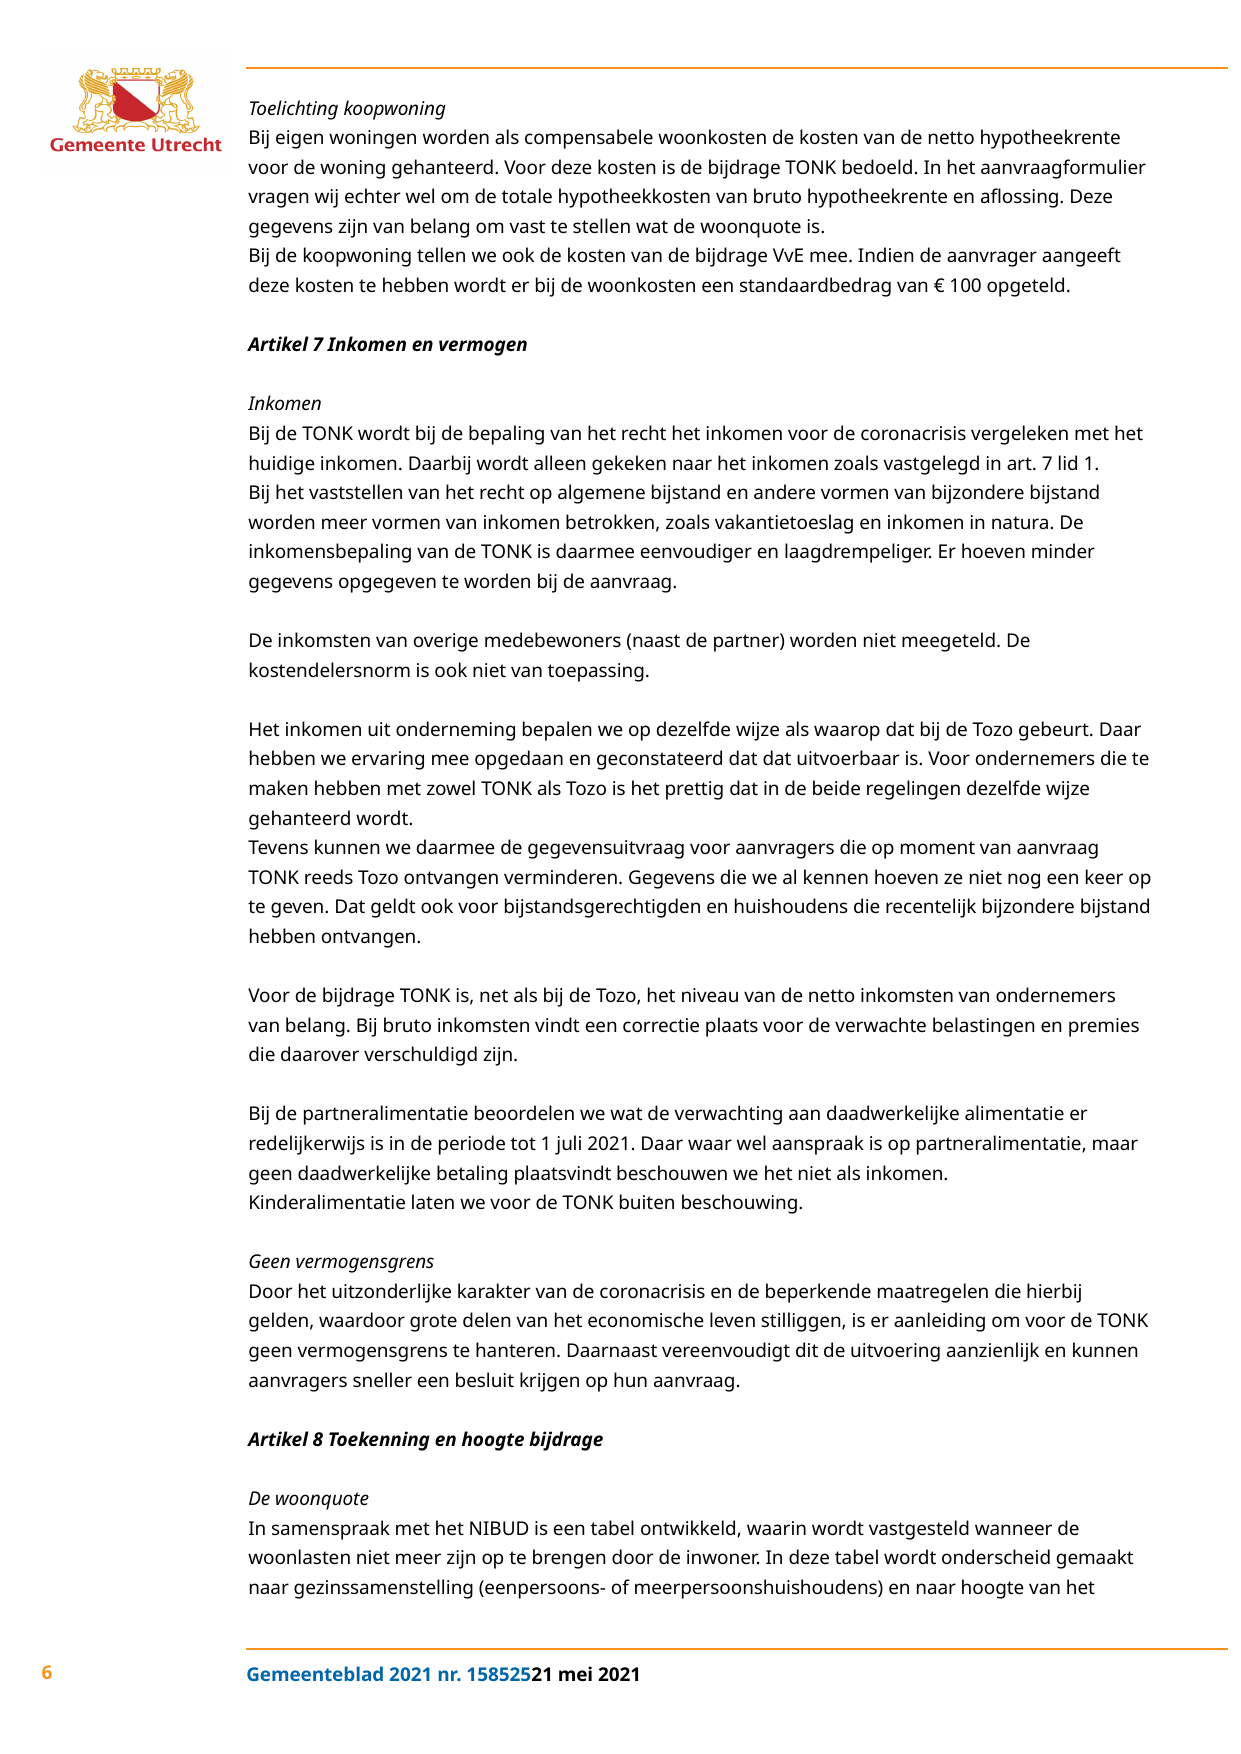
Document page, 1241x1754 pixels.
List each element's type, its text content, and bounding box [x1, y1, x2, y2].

text Geen vermogensgrens [248, 1248, 1152, 1274]
picture [41, 47, 231, 172]
text Kinderalimentatie laten we voor de TONK buiten beschouwing. [248, 1189, 1152, 1215]
text In samenspraak met het NIBUD is een tabel ontwikkeld, waarin wordt vastgesteld wanneer de woonlasten niet meer zijn op te brengen door de inwoner. In deze tabel wordt onderscheid gemaakt naar gezinssamenstelling (eenpersoons- of meerpersoonshuishoudens) en naar hoogte van het [248, 1515, 1152, 1600]
text Bij de partneralimentatie beoordelen we wat de verwachting aan daadwerkelijke alimentatie er redelijkerwijs is in de periode tot 1 juli 2021. Daar waar wel aanspraak is op partneralimentatie, maar geen daadwerkelijke betaling plaatsvindt beschouwen we het niet als inkomen. [248, 1101, 1152, 1186]
text Voor de bijdrage TONK is, net als bij de Tozo, het niveau van de netto inkomsten van ondernemers van belang. Bij bruto inkomsten vindt een correctie plaats voor de verwachte belastingen en premies die daarover verschuldigd zijn. [248, 982, 1152, 1067]
text Inkomen [248, 391, 1152, 416]
text Bij de TONK wordt bij de bepaling van het recht het inkomen voor de coronacrisis vergeleken met het huidige inkomen. Daarbij wordt alleen gekeken naar het inkomen zoals vastgelegd in art. 7 lid 1. [248, 420, 1152, 476]
text Artikel 7 Inkomen en vermogen [248, 331, 1152, 357]
text Door het uitzonderlijke karakter van de coronacrisis en de beperkende maatregelen die hierbij gelden, waardoor grote delen van het economische leven stilliggen, is er aanleiding om voor de TONK geen vermogensgrens te hanteren. Daarnaast vereenvoudigt dit de uitvoering aanzienlijk en kunnen aanvragers sneller een besluit krijgen op hun aanvraag. [248, 1278, 1152, 1393]
text Het inkomen uit onderneming bepalen we op dezelfde wijze als waarop dat bij de Tozo gebeurt. Daar hebben we ervaring mee opgedaan en geconstateerd dat dat uitvoerbaar is. Voor ondernemers die te maken hebben met zowel TONK als Tozo is het prettig dat in de beide regelingen dezelfde wijze gehanteerd wordt. [248, 716, 1152, 831]
text Bij de koopwoning tellen we ook de kosten van de bijdrage VvE mee. Indien de aanvrager aangeeft deze kosten te hebben wordt er bij de woonkosten een standaardbedrag van € 100 opgeteld. [248, 243, 1152, 298]
text De woonquote [248, 1485, 1152, 1511]
text Artikel 8 Toekenning en hoogte bijdrage [248, 1426, 1152, 1452]
text De inkomsten van overige medebewoners (naast de partner) worden niet meegeteld. De kostendelersnorm is ook niet van toepassing. [248, 627, 1152, 683]
text Bij het vaststellen van het recht op algemene bijstand en andere vormen van bijzondere bijstand worden meer vormen van inkomen betrokken, zoals vakantietoeslag en inkomen in natura. De inkomensbepaling van de TONK is daarmee eenvoudiger en laagdrempeliger. Er hoeven minder gegevens opgegeven te worden bij de aanvraag. [248, 479, 1152, 594]
text Toelichting koopwoning [248, 95, 1152, 121]
text Tevens kunnen we daarmee de gegevensuitvraag voor aanvragers die op moment van aanvraag TONK reeds Tozo ontvangen verminderen. Gegevens die we al kennen hoeven ze niet nog een keer op te geven. Dat geldt ook voor bijstandsgerechtigden en huishoudens die recentelijk bijzondere bijstand hebben ontvangen. [248, 834, 1152, 949]
text Bij eigen woningen worden als compensabele woonkosten de kosten van de netto hypotheekrente voor de woning gehanteerd. Voor deze kosten is de bijdrage TONK bedoeld. In het aanvraagformulier vragen wij echter wel om de totale hypotheekkosten van bruto hypotheekrente en aflossing. Deze gegevens zijn van belang om vast te stellen wat de woonquote is. [248, 124, 1152, 239]
